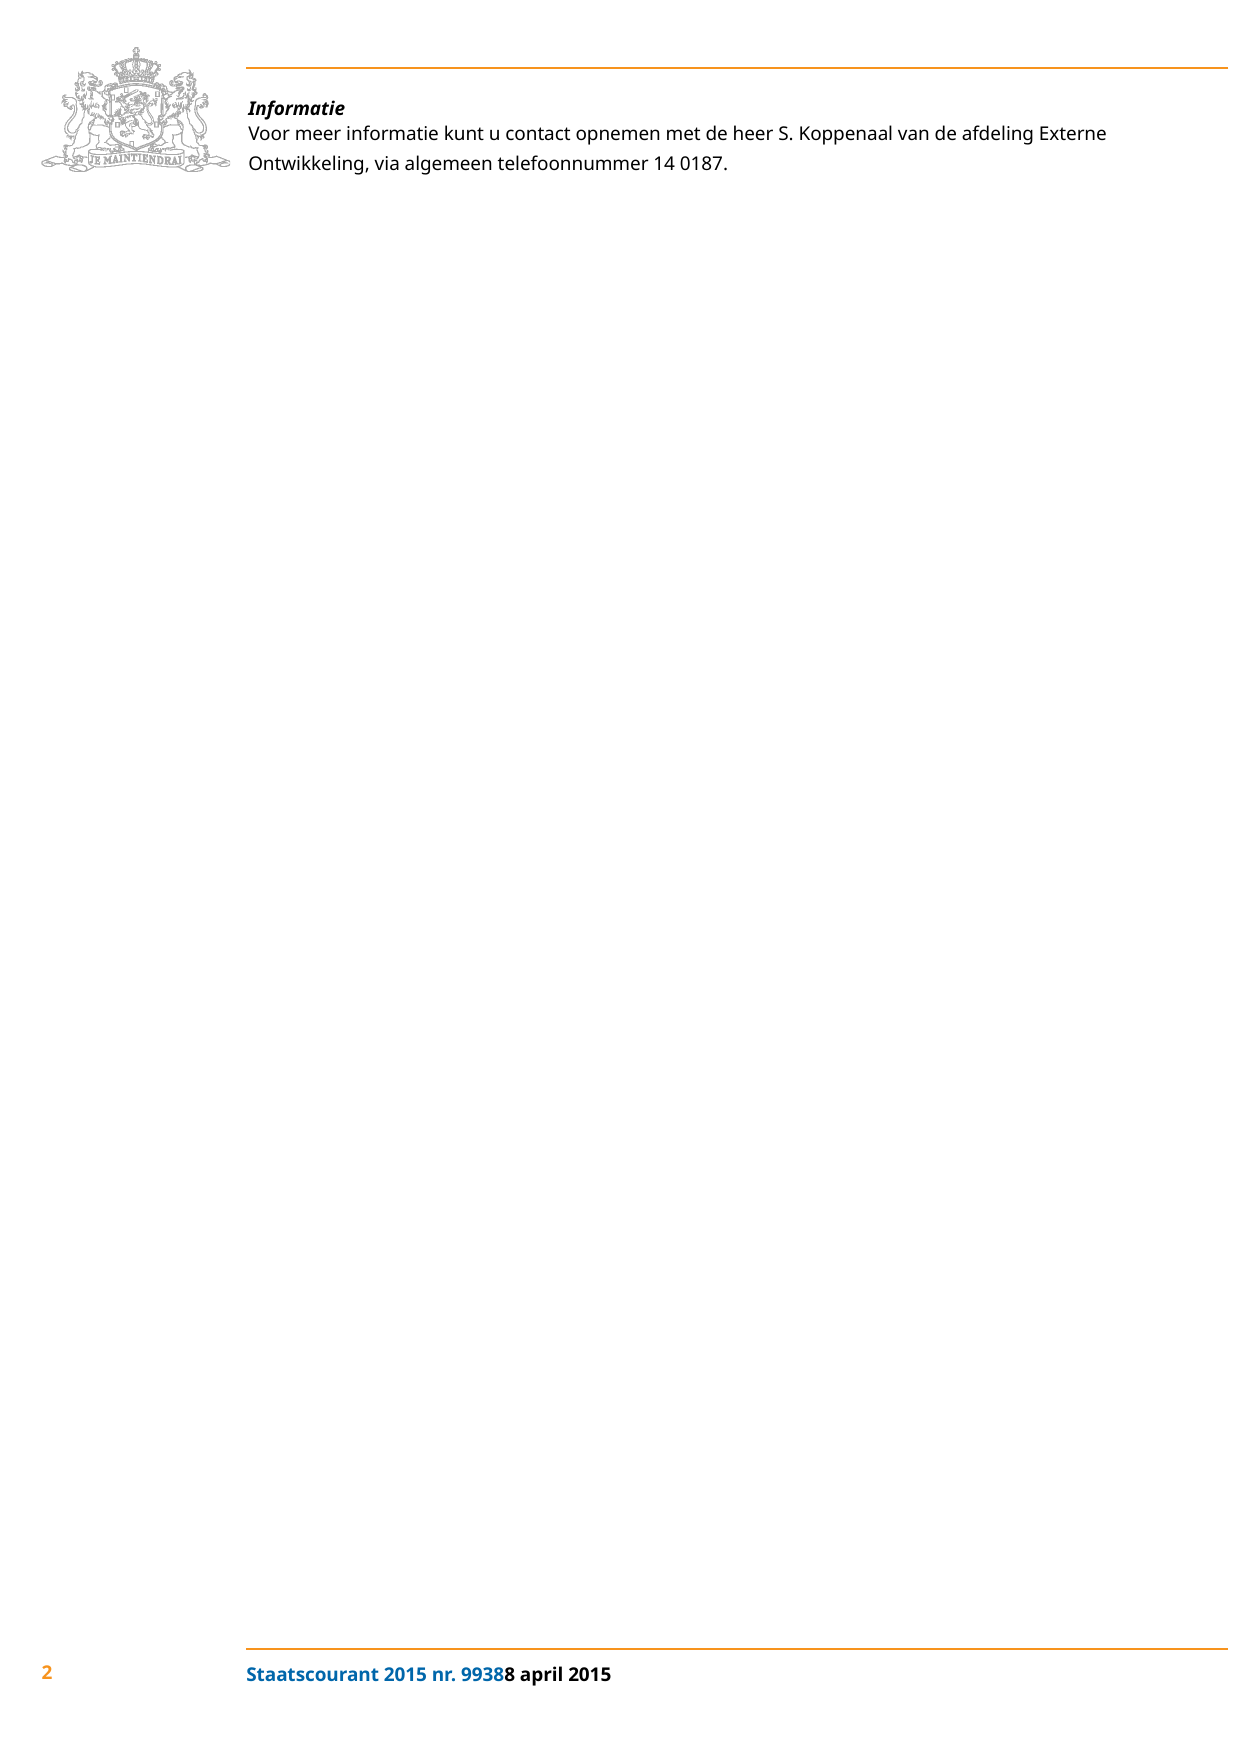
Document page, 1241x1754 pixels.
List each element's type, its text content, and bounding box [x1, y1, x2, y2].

picture [41, 47, 231, 172]
text Voor meer informatie kunt u contact opnemen met de heer S. Koppenaal van de afdeling Externe Ontwikkeling, via algemeen telefoonnummer 14 0187. [248, 121, 1152, 176]
text Informatie [248, 95, 1152, 121]
